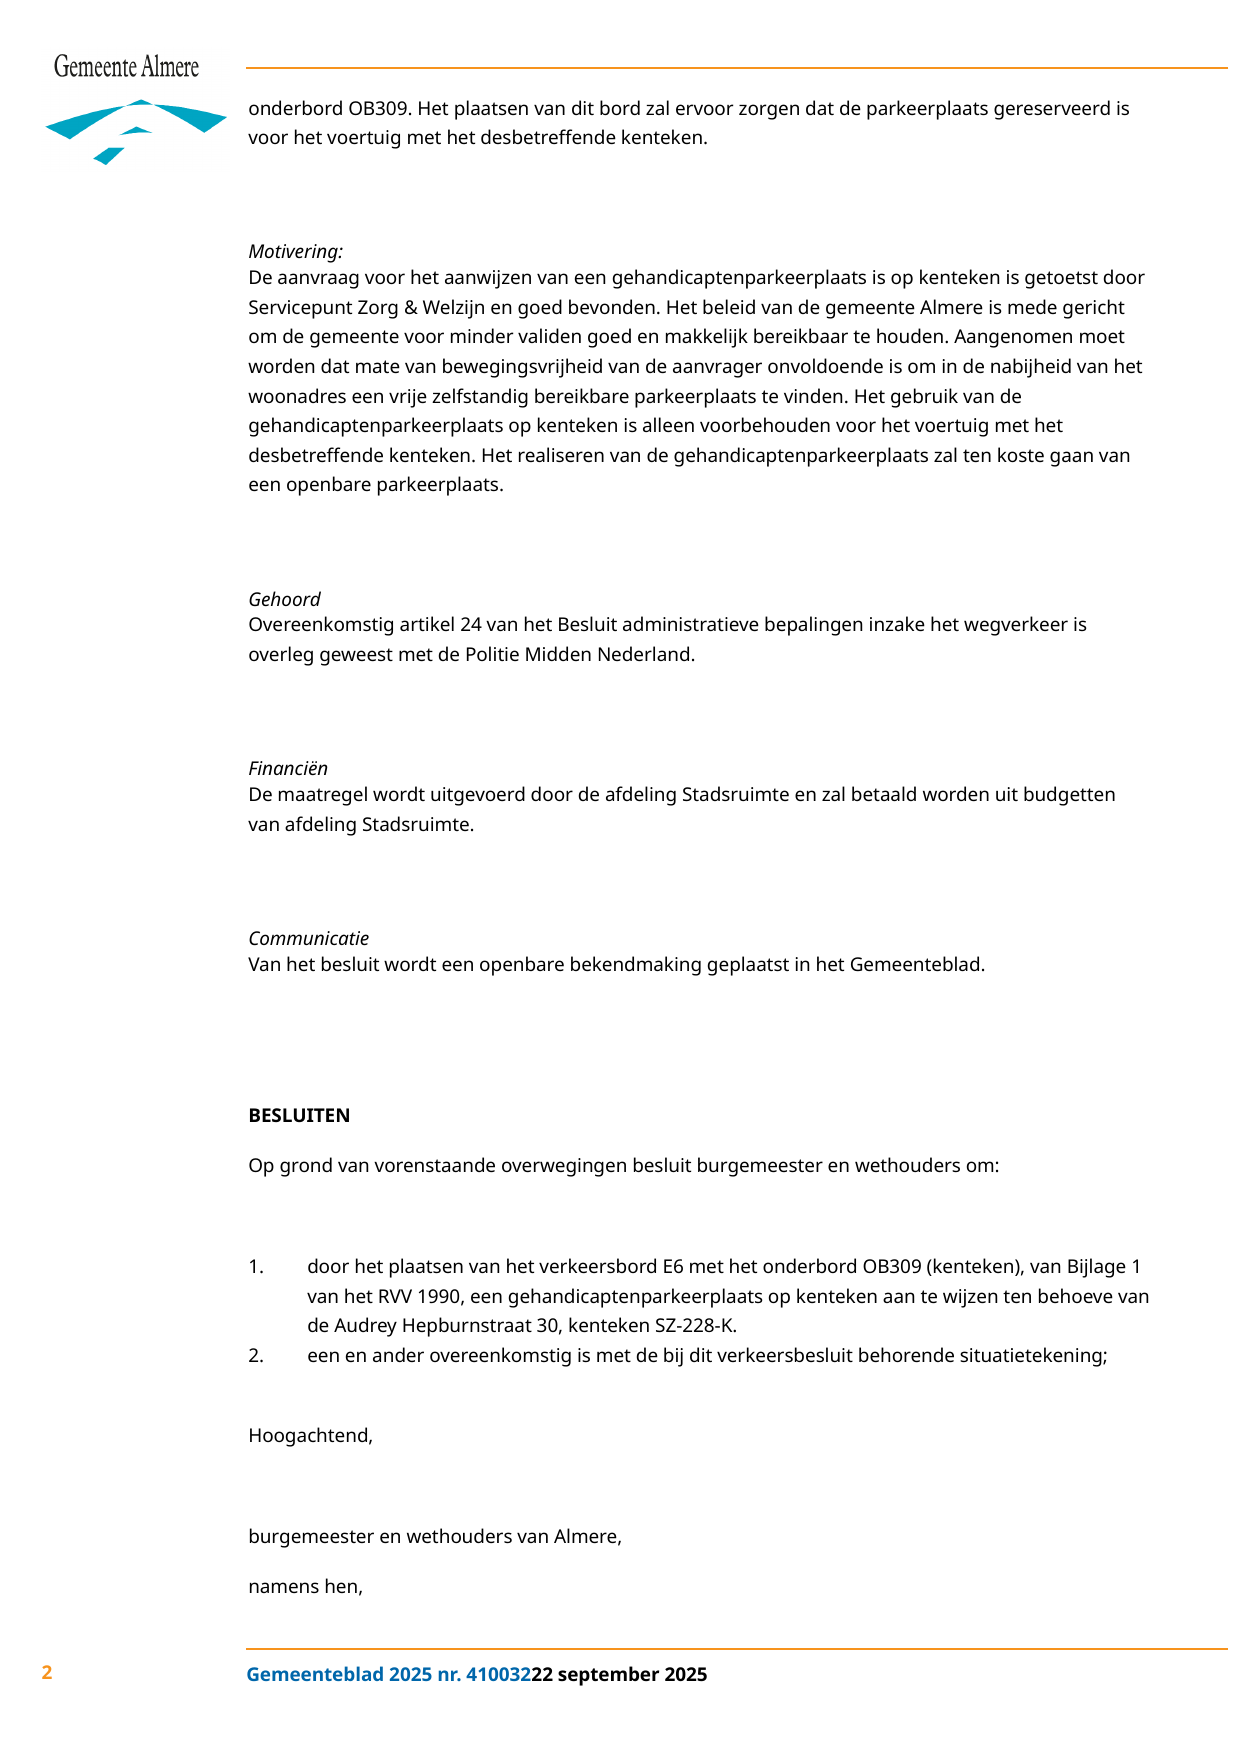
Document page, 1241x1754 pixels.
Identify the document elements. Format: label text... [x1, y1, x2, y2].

picture [41, 47, 231, 172]
text Overeenkomstig artikel 24 van het Besluit administratieve bepalingen inzake het wegverkeer is overleg geweest met de Politie Midden Nederland. [248, 612, 1152, 667]
list een en ander overeenkomstig is met de bij dit verkeersbesluit behorende situatietekening; [248, 1342, 1152, 1368]
text Op grond van vorenstaande overwegingen besluit burgemeester en wethouders om: [248, 1153, 1152, 1178]
text BESLUITEN [248, 1102, 1152, 1128]
text Van het besluit wordt een openbare bekendmaking geplaatst in het Gemeenteblad. [248, 951, 1152, 977]
text Motivering: [248, 239, 1152, 264]
text namens hen, [248, 1573, 1152, 1599]
text onderbord OB309. Het plaatsen van dit bord zal ervoor zorgen dat de parkeerplaats gereserveerd is voor het voertuig met het desbetreffende kenteken. [248, 95, 1152, 150]
text Hoogachtend, [248, 1422, 1152, 1448]
text Gehoord [248, 586, 1152, 612]
text burgemeester en wethouders van Almere, [248, 1523, 1152, 1549]
text Financiën [248, 756, 1152, 781]
list door het plaatsen van het verkeersbord E6 met het onderbord OB309 (kenteken), van Bijlage 1 van het RVV 1990, een gehandicaptenparkeerplaats op kenteken aan te wijzen ten behoeve van de Audrey Hepburnstraat 30, kenteken SZ-228-K. [248, 1253, 1152, 1338]
text Communicatie [248, 925, 1152, 951]
text De aanvraag voor het aanwijzen van een gehandicaptenparkeerplaats is op kenteken is getoetst door Servicepunt Zorg & Welzijn en goed bevonden. Het beleid van de gemeente Almere is mede gericht om de gemeente voor minder validen goed en makkelijk bereikbaar te houden. Aangenomen moet worden dat mate van bewegingsvrijheid van de aanvrager onvoldoende is om in de nabijheid van het woonadres een vrije zelfstandig bereikbare parkeerplaats te vinden. Het gebruik van de gehandicaptenparkeerplaats op kenteken is alleen voorbehouden voor het voertuig met het desbetreffende kenteken. Het realiseren van de gehandicaptenparkeerplaats zal ten koste gaan van een openbare parkeerplaats. [248, 264, 1152, 497]
text De maatregel wordt uitgevoerd door de afdeling Stadsruimte en zal betaald worden uit budgetten van afdeling Stadsruimte. [248, 781, 1152, 837]
